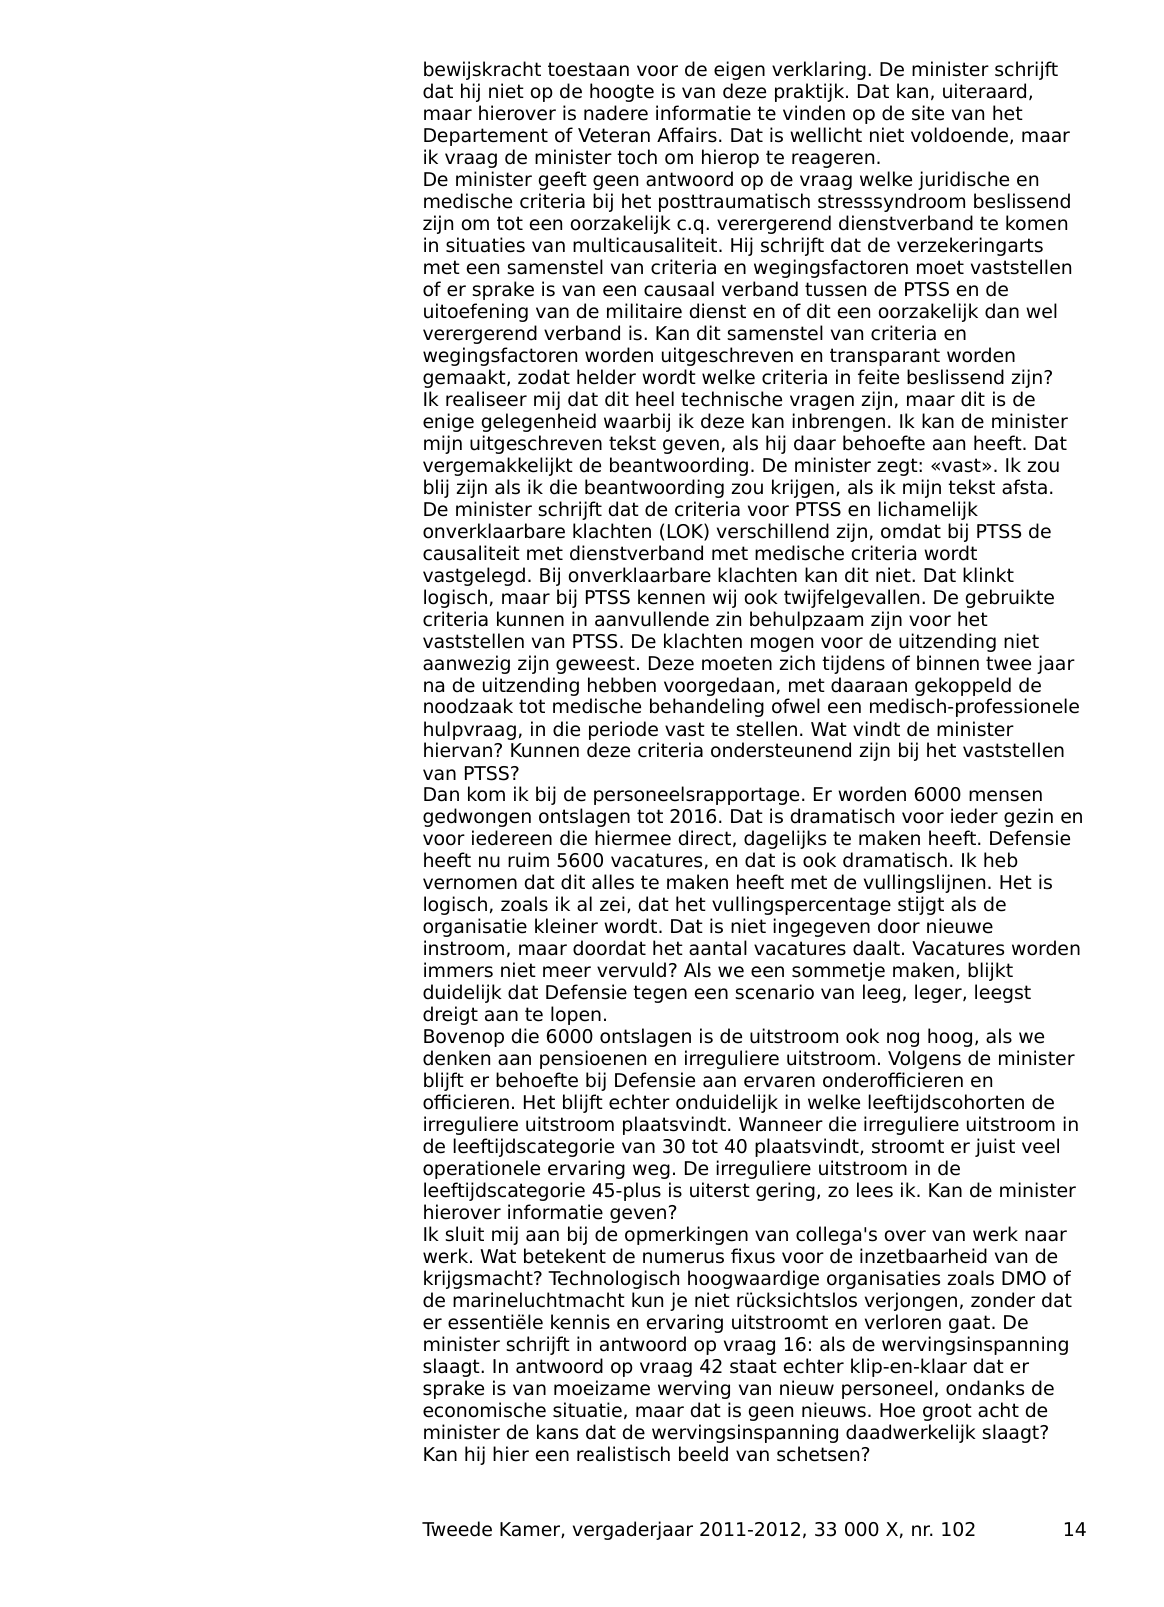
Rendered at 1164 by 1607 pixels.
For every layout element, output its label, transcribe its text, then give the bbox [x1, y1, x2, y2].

text bewijskracht toestaan voor de eigen verklaring. De minister schrijft dat hij niet op de hoogte is van deze praktijk. Dat kan, uiteraard, maar hierover is nadere informatie te vinden op de site van het Departement of Veteran Affairs. Dat is wellicht niet voldoende, maar ik vraag de minister toch om hierop te reageren. [422, 59, 1087, 169]
text Bovenop die 6000 ontslagen is de uitstroom ook nog hoog, als we denken aan pensioenen en irreguliere uitstroom. Volgens de minister blijft er behoefte bij Defensie aan ervaren onderofficieren en officieren. Het blijft echter onduidelijk in welke leeftijdscohorten de irreguliere uitstroom plaatsvindt. Wanneer die irreguliere uitstroom in de leeftijdscategorie van 30 tot 40 plaatsvindt, stroomt er juist veel operationele ervaring weg. De irreguliere uitstroom in de leeftijdscategorie 45-plus is uiterst gering, zo lees ik. Kan de minister hierover informatie geven? [422, 1026, 1087, 1224]
text Ik sluit mij aan bij de opmerkingen van collega's over van werk naar werk. Wat betekent de numerus fixus voor de inzetbaarheid van de krijgsmacht? Technologisch hoogwaardige organisaties zoals DMO of de marineluchtmacht kun je niet rücksichtslos verjongen, zonder dat er essentiële kennis en ervaring uitstroomt en verloren gaat. De minister schrijft in antwoord op vraag 16: als de wervingsinspanning slaagt. In antwoord op vraag 42 staat echter klip-en-klaar dat er sprake is van moeizame werving van nieuw personeel, ondanks de economische situatie, maar dat is geen nieuws. Hoe groot acht de minister de kans dat de wervingsinspanning daadwerkelijk slaagt? Kan hij hier een realistisch beeld van schetsen? [422, 1224, 1087, 1466]
text De minister geeft geen antwoord op de vraag welke juridische en medische criteria bij het posttraumatisch stresssyndroom beslissend zijn om tot een oorzakelijk c.q. verergerend dienstverband te komen in situaties van multicausaliteit. Hij schrijft dat de verzekeringarts met een samenstel van criteria en wegingsfactoren moet vaststellen of er sprake is van een causaal verband tussen de PTSS en de uitoefening van de militaire dienst en of dit een oorzakelijk dan wel verergerend verband is. Kan dit samenstel van criteria en wegingsfactoren worden uitgeschreven en transparant worden gemaakt, zodat helder wordt welke criteria in feite beslissend zijn? [422, 169, 1087, 389]
text Ik realiseer mij dat dit heel technische vragen zijn, maar dit is de enige gelegenheid waarbij ik deze kan inbrengen. Ik kan de minister mijn uitgeschreven tekst geven, als hij daar behoefte aan heeft. Dat vergemakkelijkt de beantwoording. De minister zegt: «vast». Ik zou blij zijn als ik die beantwoording zou krijgen, als ik mijn tekst afsta. [422, 389, 1087, 499]
text Dan kom ik bij de personeelsrapportage. Er worden 6000 mensen gedwongen ontslagen tot 2016. Dat is dramatisch voor ieder gezin en voor iedereen die hiermee direct, dagelijks te maken heeft. Defensie heeft nu ruim 5600 vacatures, en dat is ook dramatisch. Ik heb vernomen dat dit alles te maken heeft met de vullingslijnen. Het is logisch, zoals ik al zei, dat het vullingspercentage stijgt als de organisatie kleiner wordt. Dat is niet ingegeven door nieuwe instroom, maar doordat het aantal vacatures daalt. Vacatures worden immers niet meer vervuld? Als we een sommetje maken, blijkt duidelijk dat Defensie tegen een scenario van leeg, leger, leegst dreigt aan te lopen. [422, 784, 1087, 1026]
text De minister schrijft dat de criteria voor PTSS en lichamelijk onverklaarbare klachten (LOK) verschillend zijn, omdat bij PTSS de causaliteit met dienstverband met medische criteria wordt vastgelegd. Bij onverklaarbare klachten kan dit niet. Dat klinkt logisch, maar bij PTSS kennen wij ook twijfelgevallen. De gebruikte criteria kunnen in aanvullende zin behulpzaam zijn voor het vaststellen van PTSS. De klachten mogen voor de uitzending niet aanwezig zijn geweest. Deze moeten zich tijdens of binnen twee jaar na de uitzending hebben voorgedaan, met daaraan gekoppeld de noodzaak tot medische behandeling ofwel een medisch-professionele hulpvraag, in die periode vast te stellen. Wat vindt de minister hiervan? Kunnen deze criteria ondersteunend zijn bij het vaststellen van PTSS? [422, 499, 1087, 784]
